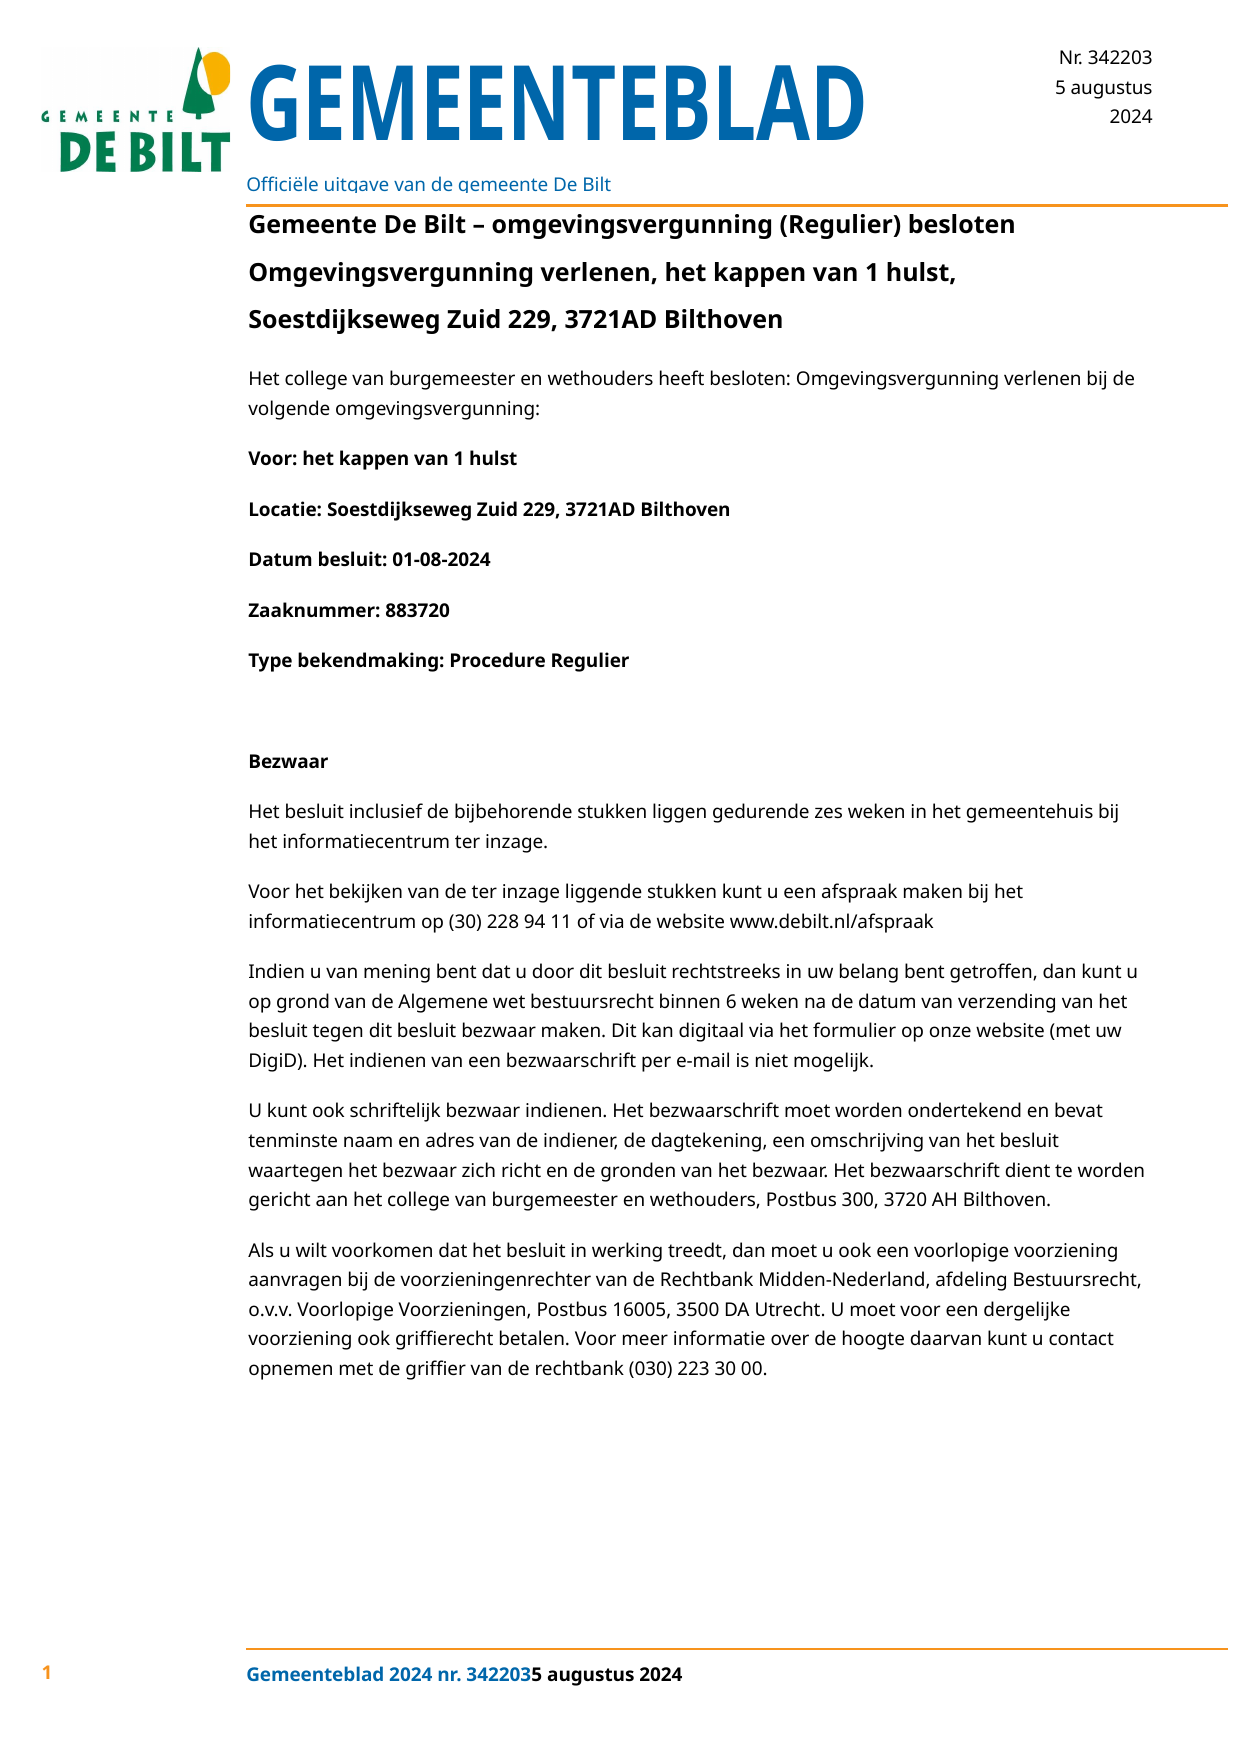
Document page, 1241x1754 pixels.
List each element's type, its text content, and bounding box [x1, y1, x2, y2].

text U kunt ook schriftelijk bezwaar indienen. Het bezwaarschrift moet worden ondertekend en bevat tenminste naam en adres van de indiener, de dagtekening, een omschrijving van het besluit waartegen het bezwaar zich richt en de gronden van het bezwaar. Het bezwaarschrift dient te worden gericht aan het college van burgemeester en wethouders, Postbus 300, 3720 AH Bilthoven. [248, 1098, 1152, 1212]
text Type bekendmaking: Procedure Regulier [248, 647, 1152, 673]
text Datum besluit: 01-08-2024 [248, 546, 1152, 572]
picture [41, 47, 231, 172]
text Locatie: Soestdijkseweg Zuid 229, 3721AD Bilthoven [248, 496, 1152, 522]
text Zaaknummer: 883720 [248, 597, 1152, 622]
text Het besluit inclusief de bijbehorende stukken liggen gedurende zes weken in het gemeentehuis bij het informatiecentrum ter inzage. [248, 798, 1152, 854]
text Het college van burgemeester en wethouders heeft besloten: Omgevingsvergunning verlenen bij de volgende omgevingsvergunning: [248, 366, 1152, 421]
text Als u wilt voorkomen dat het besluit in werking treedt, dan moet u ook een voorlopige voorziening aanvragen bij de voorzieningenrechter van de Rechtbank Midden-Nederland, afdeling Bestuursrecht, o.v.v. Voorlopige Voorzieningen, Postbus 16005, 3500 DA Utrecht. U moet voor een dergelijke voorziening ook griffierecht betalen. Voor meer informatie over de hoogte daarvan kunt u contact opnemen met de griffier van de rechtbank (030) 223 30 00. [248, 1237, 1152, 1381]
text Voor: het kappen van 1 hulst [248, 446, 1152, 471]
text Voor het bekijken van de ter inzage liggende stukken kunt u een afspraak maken bij het informatiecentrum op (30) 228 94 11 of via de website www.debilt.nl/afspraak [248, 878, 1152, 934]
text Gemeente De Bilt – omgevingsvergunning (Regulier) besloten Omgevingsvergunning verlenen, het kappen van 1 hulst, Soestdijkseweg Zuid 229, 3721AD Bilthoven [248, 207, 1152, 336]
text Indien u van mening bent dat u door dit besluit rechtstreeks in uw belang bent getroffen, dan kunt u op grond van de Algemene wet bestuursrecht binnen 6 weken na de datum van verzending van het besluit tegen dit besluit bezwaar maken. Dit kan digitaal via het formulier op onze website (met uw DigiD). Het indienen van een bezwaarschrift per e-mail is niet mogelijk. [248, 958, 1152, 1073]
text Bezwaar [248, 748, 1152, 774]
